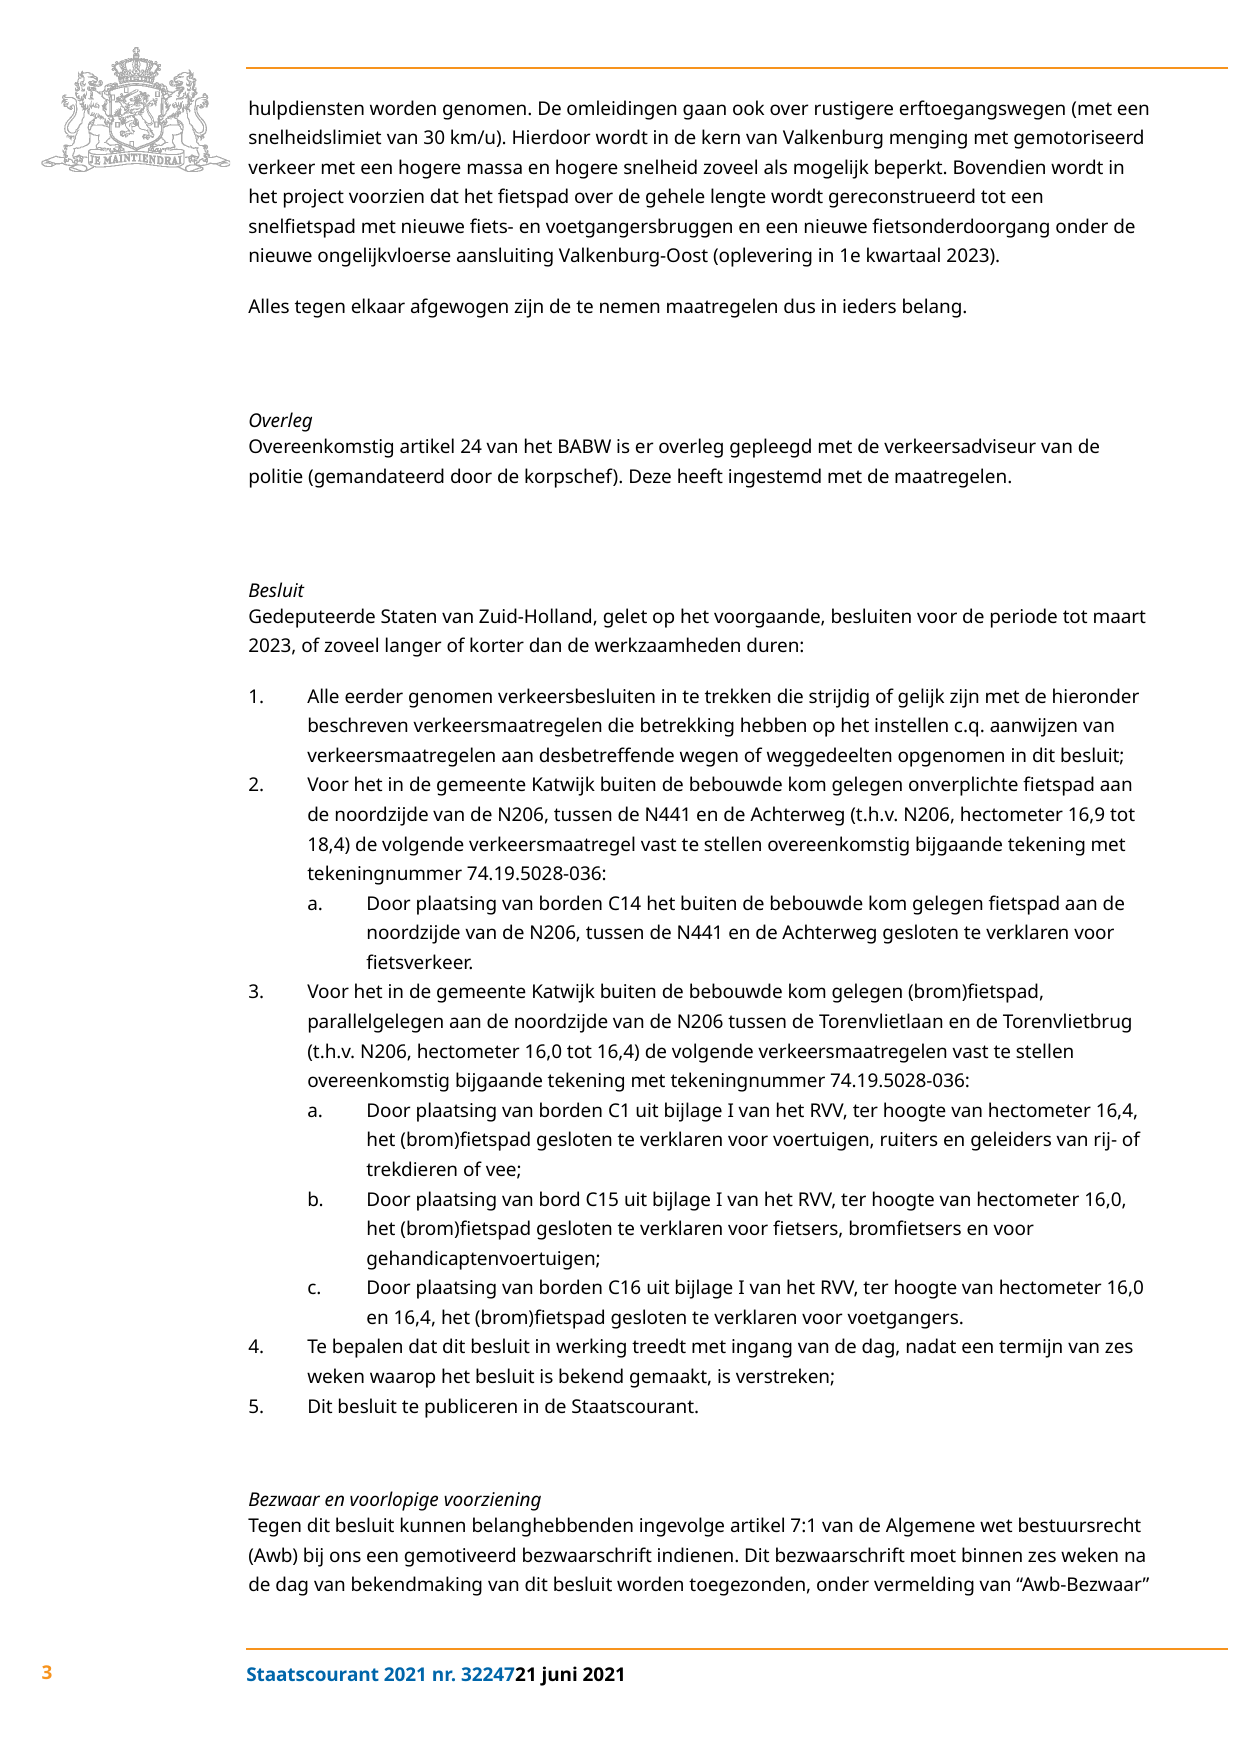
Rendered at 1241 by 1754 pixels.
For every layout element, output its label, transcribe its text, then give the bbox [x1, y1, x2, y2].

text Overleg [248, 407, 1152, 433]
list Door plaatsing van bord C15 uit bijlage I van het RVV, ter hoogte van hectometer 16,0, het (brom)fietspad gesloten te verklaren voor fietsers, bromfietsers en voor gehandicaptenvoertuigen; [307, 1186, 1152, 1271]
list Door plaatsing van borden C1 uit bijlage I van het RVV, ter hoogte van hectometer 16,4, het (brom)fietspad gesloten te verklaren voor voertuigen, ruiters en geleiders van rij- of trekdieren of vee; [307, 1097, 1152, 1182]
text Bezwaar en voorlopige voorziening [248, 1486, 1152, 1512]
list Door plaatsing van borden C14 het buiten de bebouwde kom gelegen fietspad aan de noordzijde van de N206, tussen de N441 en de Achterweg gesloten te verklaren voor fietsverkeer. [307, 890, 1152, 975]
text Overeenkomstig artikel 24 van het BABW is er overleg gepleegd met de verkeersadviseur van de politie (gemandateerd door de korpschef). Deze heeft ingestemd met de maatregelen. [248, 433, 1152, 488]
picture [41, 47, 231, 172]
text Gedeputeerde Staten van Zuid-Holland, gelet op het voorgaande, besluiten voor de periode tot maart 2023, of zoveel langer of korter dan de werkzaamheden duren: [248, 603, 1152, 658]
text Besluit [248, 577, 1152, 603]
list Alle eerder genomen verkeersbesluiten in te trekken die strijdig of gelijk zijn met de hieronder beschreven verkeersmaatregelen die betrekking hebben op het instellen c.q. aanwijzen van verkeersmaatregelen aan desbetreffende wegen of weggedeelten opgenomen in dit besluit; [248, 683, 1152, 768]
list Door plaatsing van borden C16 uit bijlage I van het RVV, ter hoogte van hectometer 16,0 en 16,4, het (brom)fietspad gesloten te verklaren voor voetgangers. [307, 1274, 1152, 1330]
list Voor het in de gemeente Katwijk buiten de bebouwde kom gelegen (brom)fietspad, parallelgelegen aan de noordzijde van de N206 tussen de Torenvlietlaan en de Torenvlietbrug (t.h.v. N206, hectometer 16,0 tot 16,4) de volgende verkeersmaatregelen vast te stellen overeenkomstig bijgaande tekening met tekeningnummer 74.19.5028-036: [248, 979, 1152, 1093]
list Te bepalen dat dit besluit in werking treedt met ingang van de dag, nadat een termijn van zes weken waarop het besluit is bekend gemaakt, is verstreken; [248, 1334, 1152, 1389]
list Dit besluit te publiceren in de Staatscourant. [248, 1393, 1152, 1419]
text Alles tegen elkaar afgewogen zijn de te nemen maatregelen dus in ieders belang. [248, 293, 1152, 319]
text hulpdiensten worden genomen. De omleidingen gaan ook over rustigere erftoegangswegen (met een snelheidslimiet van 30 km/u). Hierdoor wordt in de kern van Valkenburg menging met gemotoriseerd verkeer met een hogere massa en hogere snelheid zoveel als mogelijk beperkt. Bovendien wordt in het project voorzien dat het fietspad over de gehele lengte wordt gereconstrueerd tot een snelfietspad met nieuwe fiets- en voetgangersbruggen en een nieuwe fietsonderdoorgang onder de nieuwe ongelijkvloerse aansluiting Valkenburg-Oost (oplevering in 1e kwartaal 2023). [248, 95, 1152, 268]
text Tegen dit besluit kunnen belanghebbenden ingevolge artikel 7:1 van de Algemene wet bestuursrecht (Awb) bij ons een gemotiveerd bezwaarschrift indienen. Dit bezwaarschrift moet binnen zes weken na de dag van bekendmaking van dit besluit worden toegezonden, onder vermelding van “Awb-Bezwaar” [248, 1512, 1152, 1597]
list Voor het in de gemeente Katwijk buiten de bebouwde kom gelegen onverplichte fietspad aan de noordzijde van de N206, tussen de N441 en de Achterweg (t.h.v. N206, hectometer 16,9 tot 18,4) de volgende verkeersmaatregel vast te stellen overeenkomstig bijgaande tekening met tekeningnummer 74.19.5028-036: [248, 772, 1152, 886]
